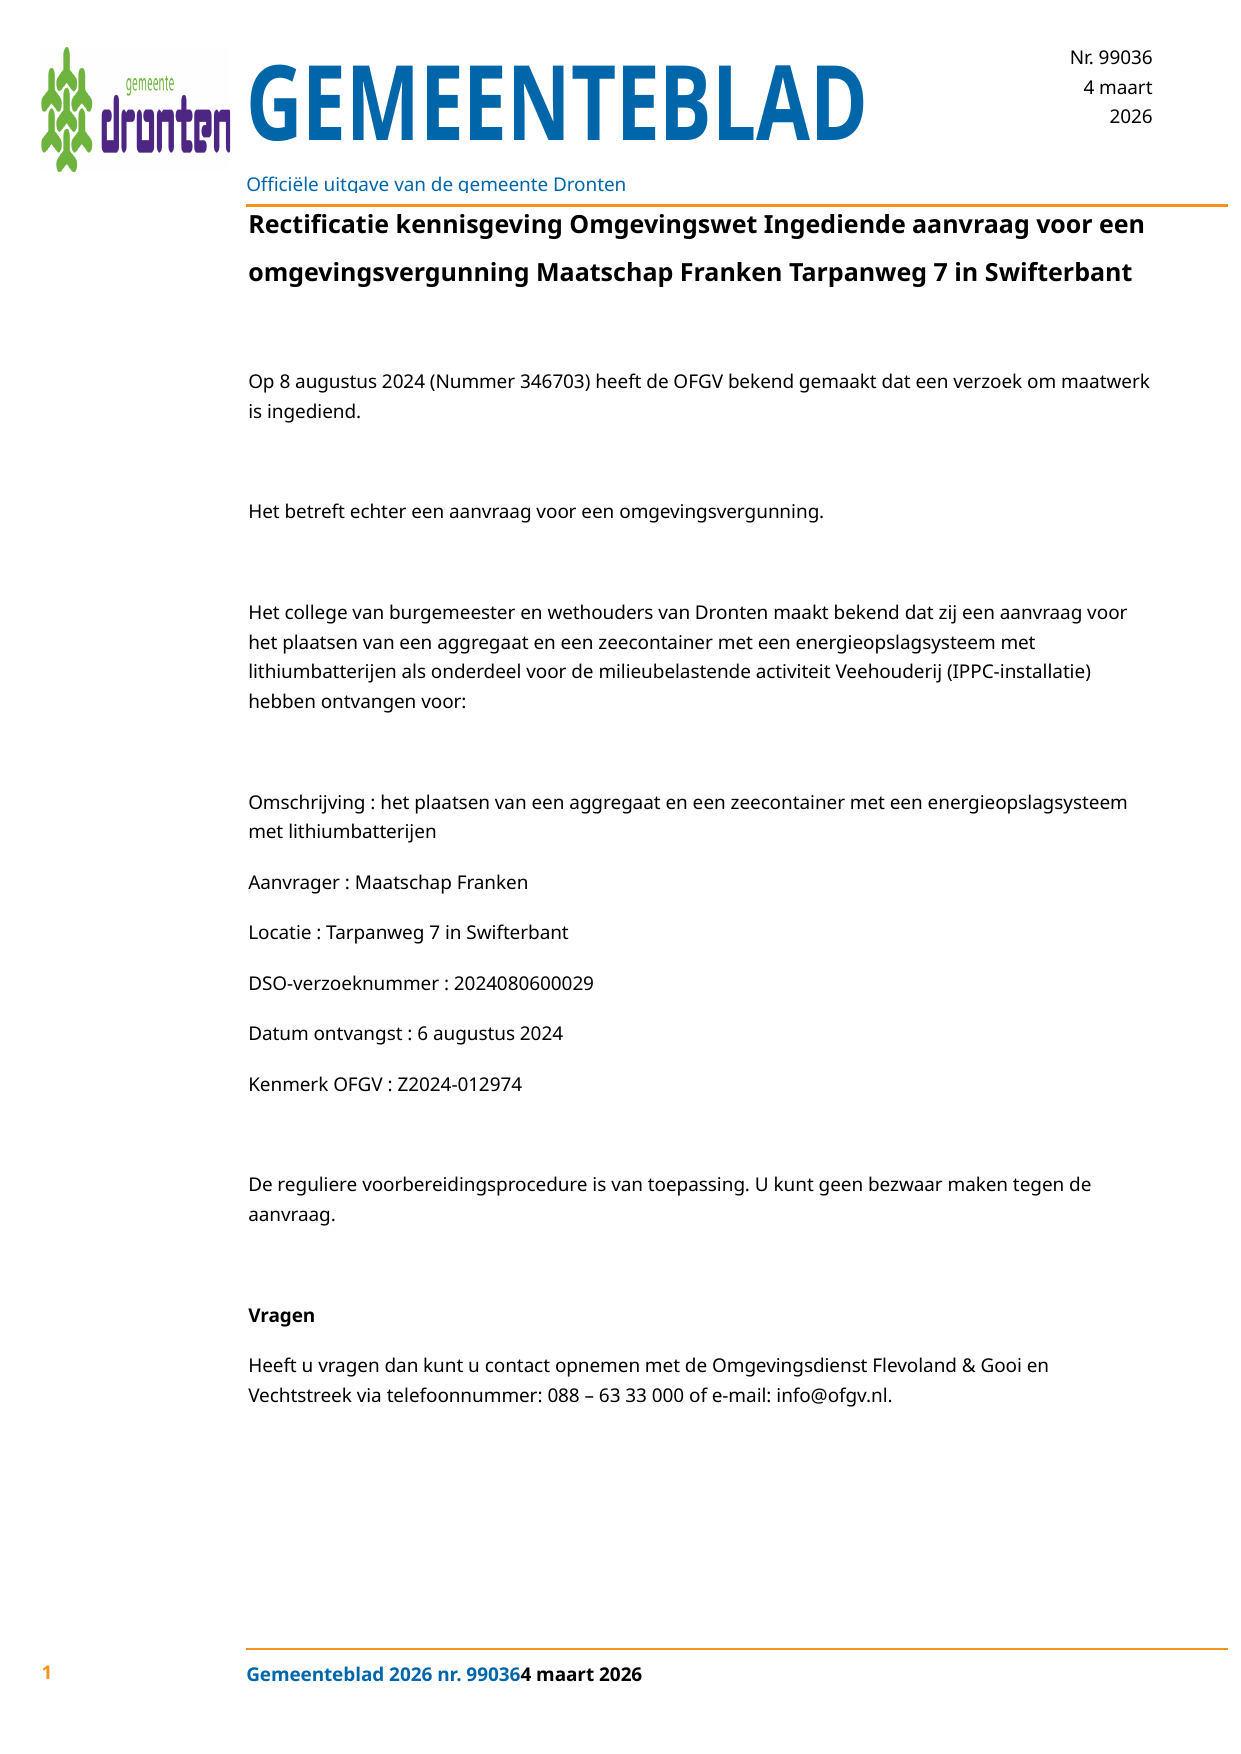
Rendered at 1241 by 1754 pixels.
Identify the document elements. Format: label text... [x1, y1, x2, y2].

text Rectificatie kennisgeving Omgevingswet Ingediende aanvraag voor een omgevingsvergunning Maatschap Franken Tarpanweg 7 in Swifterbant [248, 207, 1152, 288]
text Heeft u vragen dan kunt u contact opnemen met de Omgevingsdienst Flevoland & Gooi en Vechtstreek via telefoonnummer: 088 – 63 33 000 of e-mail: info@ofgv.nl. [248, 1352, 1152, 1408]
text Locatie : Tarpanweg 7 in Swifterbant [248, 919, 1152, 945]
text Vragen [248, 1302, 1152, 1328]
picture [41, 47, 231, 172]
text De reguliere voorbereidingsprocedure is van toepassing. U kunt geen bezwaar maken tegen de aanvraag. [248, 1172, 1152, 1227]
text DSO-verzoeknummer : 2024080600029 [248, 970, 1152, 996]
text Het betreft echter een aanvraag voor een omgevingsvergunning. [248, 499, 1152, 524]
text Op 8 augustus 2024 (Nummer 346703) heeft de OFGV bekend gemaakt dat een verzoek om maatwerk is ingediend. [248, 368, 1152, 424]
text Het college van burgemeester en wethouders van Dronten maakt bekend dat zij een aanvraag voor het plaatsen van een aggregaat en een zeecontainer met een energieopslagsysteem met lithiumbatterijen als onderdeel voor de milieubelastende activiteit Veehouderij (IPPC-installatie) hebben ontvangen voor: [248, 599, 1152, 714]
text Kenmerk OFGV : Z2024-012974 [248, 1071, 1152, 1097]
text Omschrijving : het plaatsen van een aggregaat en een zeecontainer met een energieopslagsysteem met lithiumbatterijen [248, 789, 1152, 844]
text Aanvrager : Maatschap Franken [248, 869, 1152, 895]
text Datum ontvangst : 6 augustus 2024 [248, 1020, 1152, 1046]
